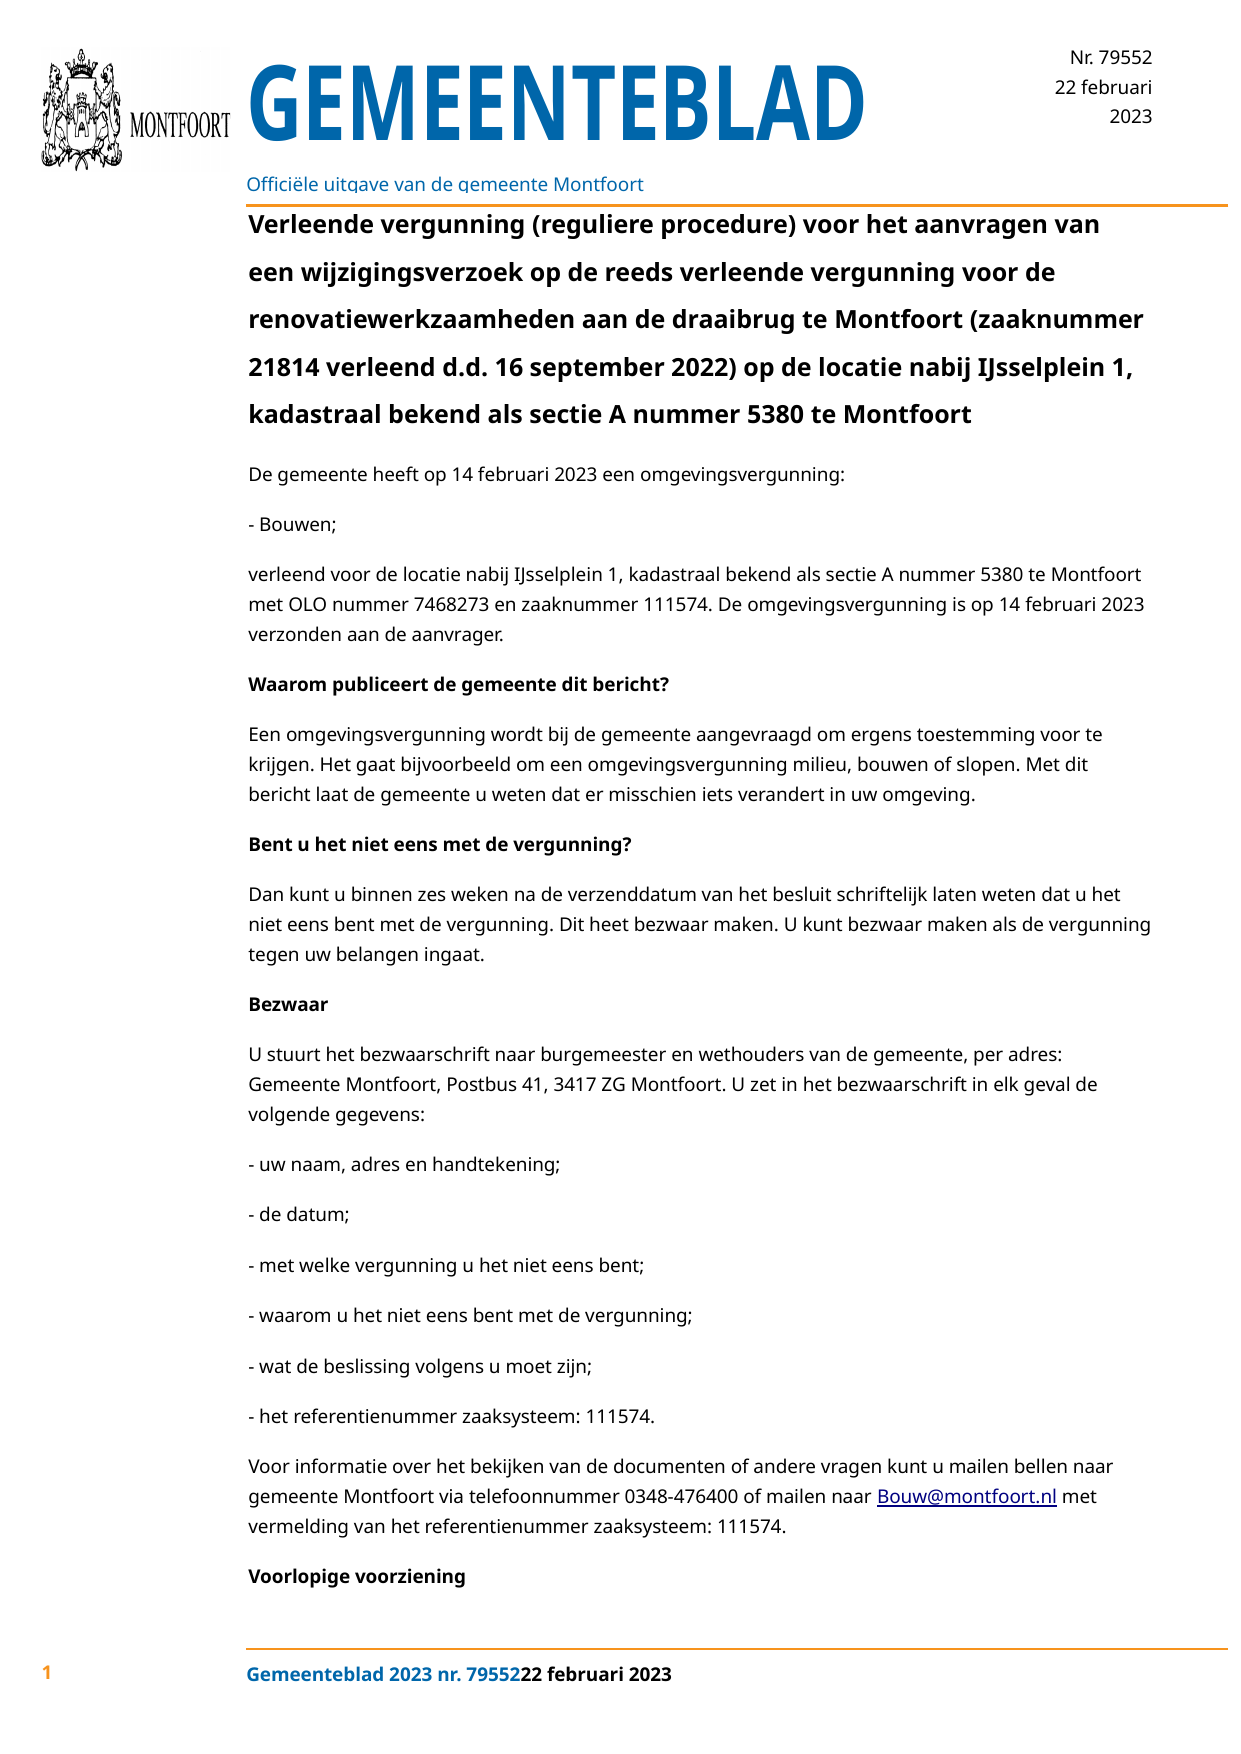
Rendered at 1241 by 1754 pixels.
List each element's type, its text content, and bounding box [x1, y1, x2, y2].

text Bezwaar [248, 991, 1152, 1017]
text verleend voor de locatie nabij IJsselplein 1, kadastraal bekend als sectie A nummer 5380 te Montfoort met OLO nummer 7468273 en zaaknummer 111574. De omgevingsvergunning is op 14 februari 2023 verzonden aan de aanvrager. [248, 562, 1152, 646]
text - de datum; [248, 1202, 1152, 1227]
text - met welke vergunning u het niet eens bent; [248, 1252, 1152, 1278]
text - uw naam, adres en handtekening; [248, 1151, 1152, 1177]
text Een omgevingsvergunning wordt bij de gemeente aangevraagd om ergens toestemming voor te krijgen. Het gaat bijvoorbeeld om een omgevingsvergunning milieu, bouwen of slopen. Met dit bericht laat de gemeente u weten dat er misschien iets verandert in uw omgeving. [248, 722, 1152, 806]
text - Bouwen; [248, 511, 1152, 537]
text - wat de beslissing volgens u moet zijn; [248, 1353, 1152, 1378]
picture [41, 47, 231, 172]
text - waarom u het niet eens bent met de vergunning; [248, 1302, 1152, 1328]
text Dan kunt u binnen zes weken na de verzenddatum van het besluit schriftelijk laten weten dat u het niet eens bent met de vergunning. Dit heet bezwaar maken. U kunt bezwaar maken als de vergunning tegen uw belangen ingaat. [248, 882, 1152, 966]
text Waarom publiceert de gemeente dit bericht? [248, 671, 1152, 697]
text Voorlopige voorziening [248, 1563, 1152, 1589]
text - het referentienummer zaaksysteem: 111574. [248, 1403, 1152, 1429]
text U stuurt het bezwaarschrift naar burgemeester en wethouders van de gemeente, per adres: Gemeente Montfoort, Postbus 41, 3417 ZG Montfoort. U zet in het bezwaarschrift in elk geval de volgende gegevens: [248, 1042, 1152, 1126]
text Bent u het niet eens met de vergunning? [248, 831, 1152, 857]
text Voor informatie over het bekijken van de documenten of andere vragen kunt u mailen bellen naar gemeente Montfoort via telefoonnummer 0348-476400 of mailen naar Bouw@montfoort.nl met vermelding van het referentienummer zaaksysteem: 111574. [248, 1454, 1152, 1538]
text Verleende vergunning (reguliere procedure) voor het aanvragen van een wijzigingsverzoek op de reeds verleende vergunning voor de renovatiewerkzaamheden aan de draaibrug te Montfoort (zaaknummer 21814 verleend d.d. 16 september 2022) op de locatie nabij IJsselplein 1, kadastraal bekend als sectie A nummer 5380 te Montfoort [248, 207, 1152, 431]
text De gemeente heeft op 14 februari 2023 een omgevingsvergunning: [248, 461, 1152, 486]
